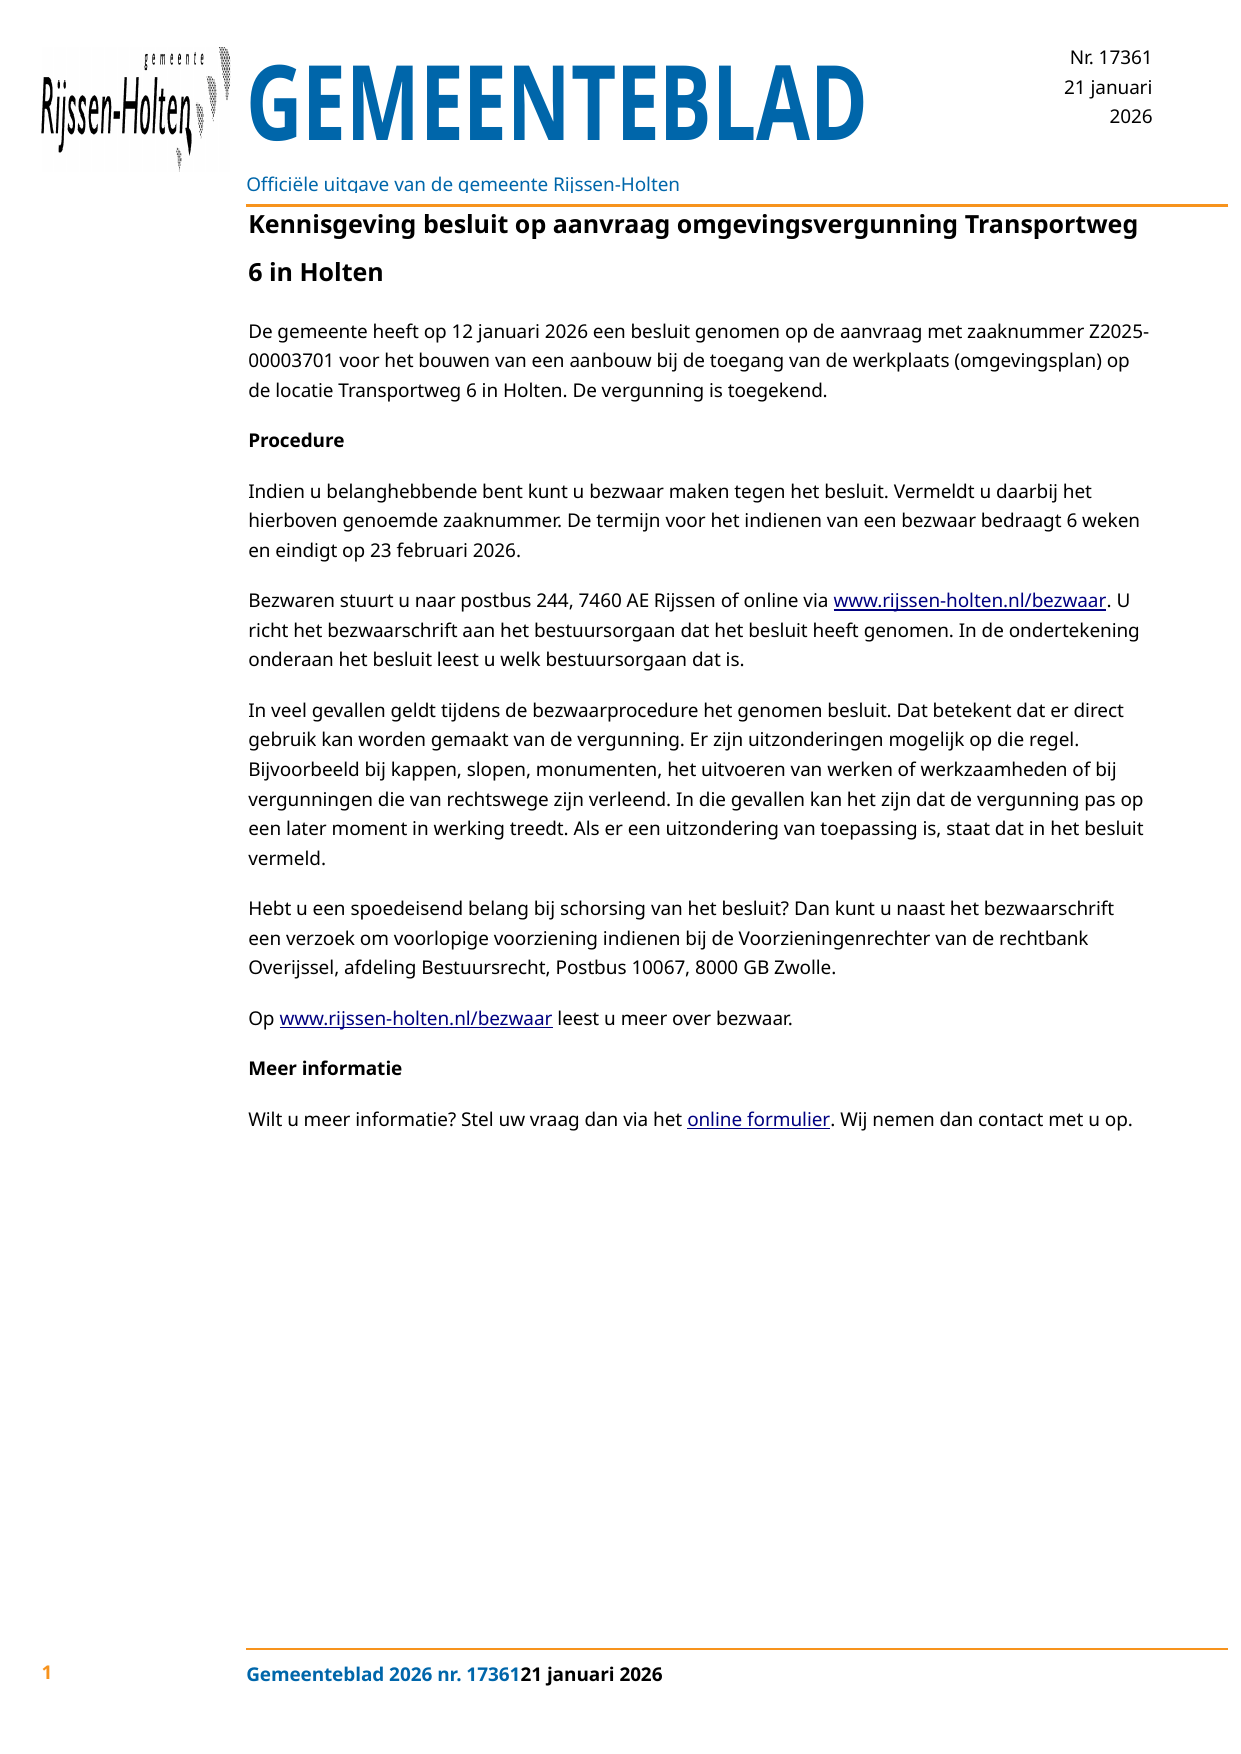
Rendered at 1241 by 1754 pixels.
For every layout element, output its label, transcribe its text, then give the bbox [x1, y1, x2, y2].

text Bezwaren stuurt u naar postbus 244, 7460 AE Rijssen of online via www.rijssen-holten.nl/bezwaar. U richt het bezwaarschrift aan het bestuursorgaan dat het besluit heeft genomen. In de ondertekening onderaan het besluit leest u welk bestuursorgaan dat is. [248, 587, 1152, 672]
text Kennisgeving besluit op aanvraag omgevingsvergunning Transportweg 6 in Holten [248, 207, 1152, 288]
text Indien u belanghebbende bent kunt u bezwaar maken tegen het besluit. Vermeldt u daarbij het hierboven genoemde zaaknummer. De termijn voor het indienen van een bezwaar bedraagt 6 weken en eindigt op 23 februari 2026. [248, 478, 1152, 563]
text In veel gevallen geldt tijdens de bezwaarprocedure het genomen besluit. Dat betekent dat er direct gebruik kan worden gemaakt van de vergunning. Er zijn uitzonderingen mogelijk op die regel. Bijvoorbeeld bij kappen, slopen, monumenten, het uitvoeren van werken of werkzaamheden of bij vergunningen die van rechtswege zijn verleend. In die gevallen kan het zijn dat de vergunning pas op een later moment in werking treedt. Als er een uitzondering van toepassing is, staat dat in het besluit vermeld. [248, 697, 1152, 871]
text Meer informatie [248, 1055, 1152, 1081]
text De gemeente heeft op 12 januari 2026 een besluit genomen op de aanvraag met zaaknummer Z2025-00003701 voor het bouwen van een aanbouw bij de toegang van de werkplaats (omgevingsplan) op de locatie Transportweg 6 in Holten. De vergunning is toegekend. [248, 318, 1152, 403]
text Op www.rijssen-holten.nl/bezwaar leest u meer over bezwaar. [248, 1005, 1152, 1031]
text Wilt u meer informatie? Stel uw vraag dan via het online formulier. Wij nemen dan contact met u op. [248, 1106, 1152, 1132]
text Hebt u een spoedeisend belang bij schorsing van het besluit? Dan kunt u naast het bezwaarschrift een verzoek om voorlopige voorziening indienen bij de Voorzieningenrechter van de rechtbank Overijssel, afdeling Bestuursrecht, Postbus 10067, 8000 GB Zwolle. [248, 895, 1152, 980]
picture [41, 47, 231, 172]
text Procedure [248, 427, 1152, 453]
